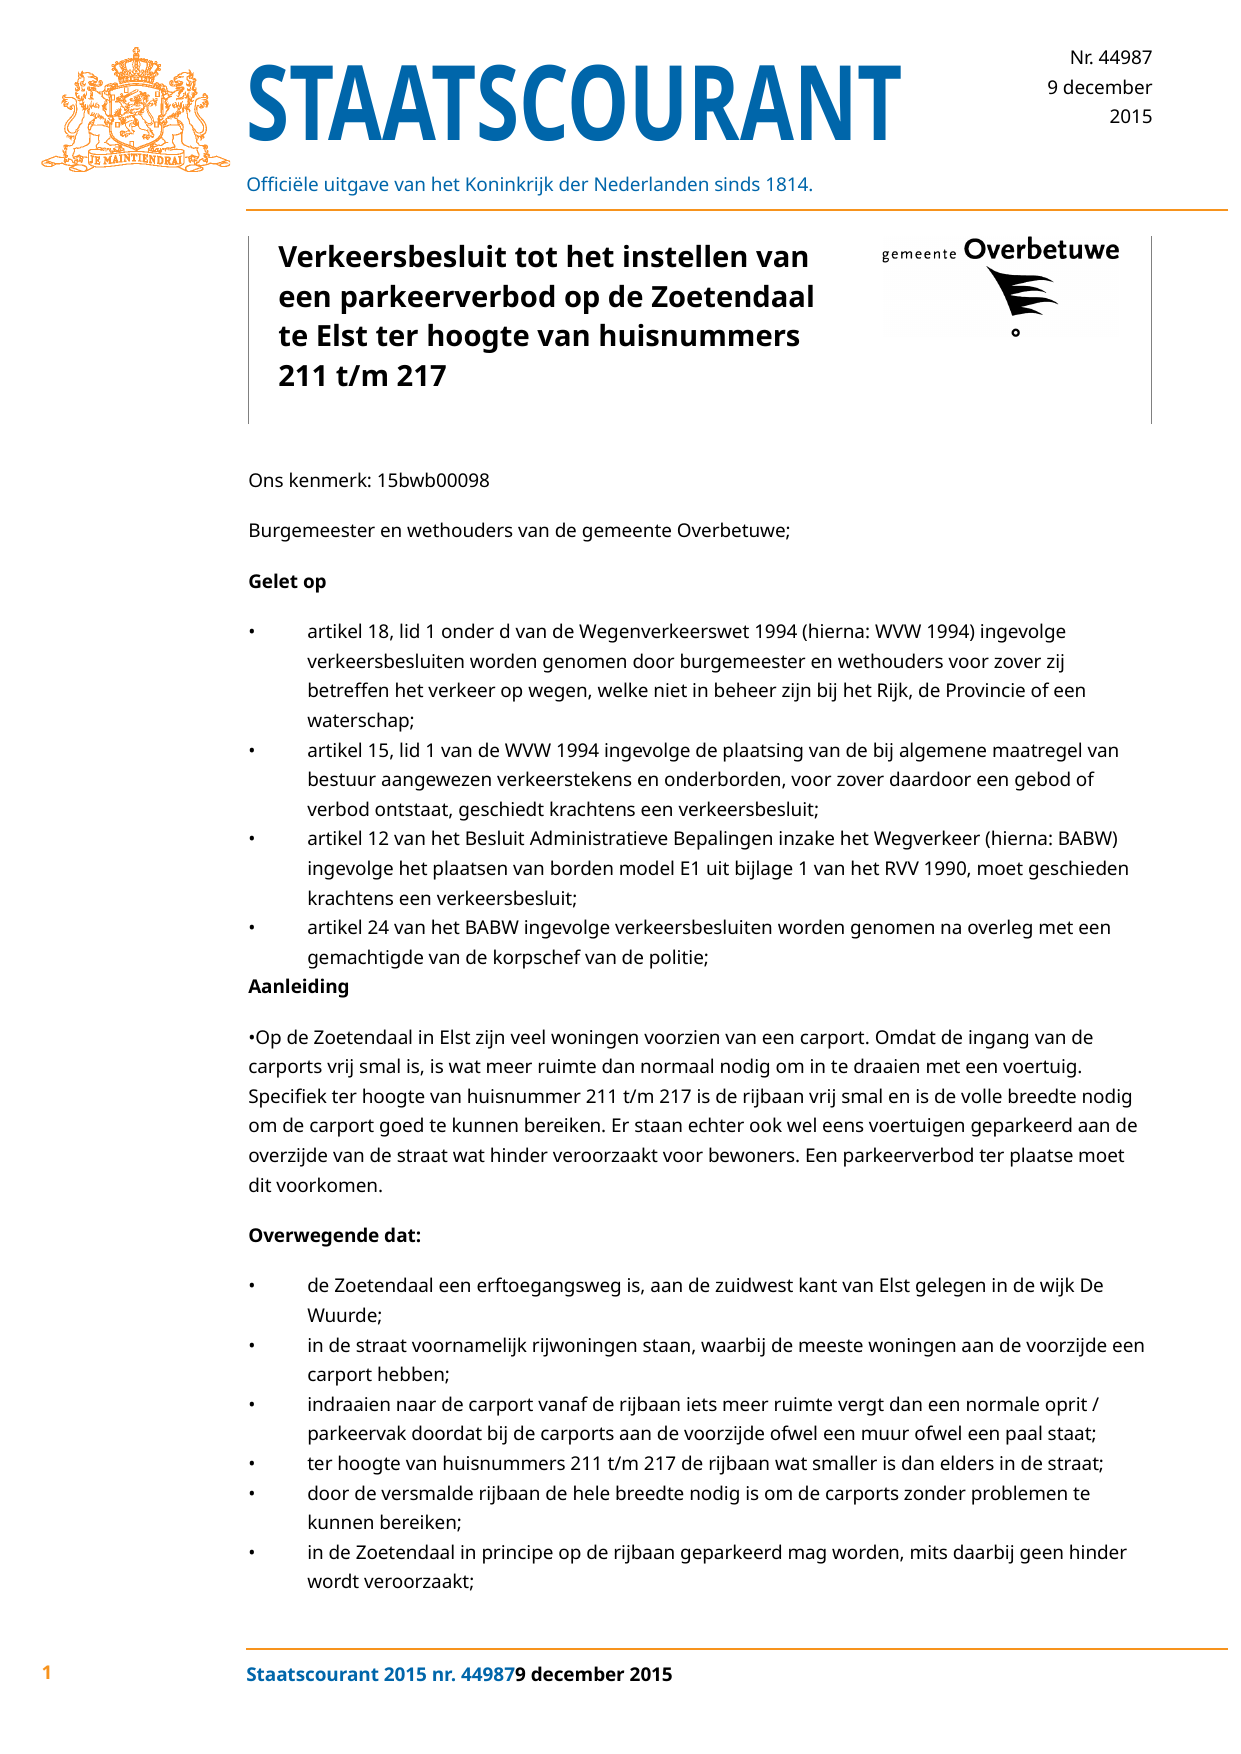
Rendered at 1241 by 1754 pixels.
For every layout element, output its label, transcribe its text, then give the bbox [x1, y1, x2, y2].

list de Zoetendaal een erftoegangsweg is, aan de zuidwest kant van Elst gelegen in de wijk De Wuurde; [248, 1273, 1152, 1328]
text Burgemeester en wethouders van de gemeente Overbetuwe; [248, 518, 1152, 543]
list indraaien naar de carport vanaf de rijbaan iets meer ruimte vergt dan een normale oprit / parkeervak doordat bij de carports aan de voorzijde ofwel een muur ofwel een paal staat; [248, 1391, 1152, 1446]
list artikel 24 van het BABW ingevolge verkeersbesluiten worden genomen na overleg met een gemachtigde van de korpschef van de politie; [248, 914, 1152, 970]
picture [41, 47, 231, 172]
text Aanleiding [248, 973, 1152, 999]
list door de versmalde rijbaan de hele breedte nodig is om de carports zonder problemen te kunnen bereiken; [248, 1480, 1152, 1535]
list ter hoogte van huisnummers 211 t/m 217 de rijbaan wat smaller is dan elders in de straat; [248, 1450, 1152, 1476]
table_header [850, 236, 1151, 424]
table_header Verkeersbesluit tot het instellen van een parkeerverbod op de Zoetendaal te Elst ter hoogte van huisnummers 211 t/m 217 [249, 236, 850, 424]
list in de Zoetendaal in principe op de rijbaan geparkeerd mag worden, mits daarbij geen hinder wordt veroorzaakt; [248, 1539, 1152, 1594]
list artikel 15, lid 1 van de WVW 1994 ingevolge de plaatsing van de bij algemene maatregel van bestuur aangewezen verkeerstekens en onderborden, voor zover daardoor een gebod of verbod ontstaat, geschiedt krachtens een verkeersbesluit; [248, 737, 1152, 822]
text Overwegende dat: [248, 1222, 1152, 1248]
list artikel 12 van het Besluit Administratieve Bepalingen inzake het Wegverkeer (hierna: BABW) ingevolge het plaatsen van borden model E1 uit bijlage 1 van het RVV 1990, moet geschieden krachtens een verkeersbesluit; [248, 826, 1152, 911]
picture [882, 236, 1119, 337]
list in de straat voornamelijk rijwoningen staan, waarbij de meeste woningen aan de voorzijde een carport hebben; [248, 1332, 1152, 1387]
text Ons kenmerk: 15bwb00098 [248, 467, 1152, 493]
text Gelet op [248, 568, 1152, 594]
list artikel 18, lid 1 onder d van de Wegenverkeerswet 1994 (hierna: WVW 1994) ingevolge verkeersbesluiten worden genomen door burgemeester en wethouders voor zover zij betreffen het verkeer op wegen, welke niet in beheer zijn bij het Rijk, de Provincie of een waterschap; [248, 618, 1152, 733]
text •Op de Zoetendaal in Elst zijn veel woningen voorzien van een carport. Omdat de ingang van de carports vrij smal is, is wat meer ruimte dan normaal nodig om in te draaien met een voertuig. Specifiek ter hoogte van huisnummer 211 t/m 217 is de rijbaan vrij smal en is de volle breedte nodig om de carport goed te kunnen bereiken. Er staan echter ook wel eens voertuigen geparkeerd aan de overzijde van de straat wat hinder veroorzaakt voor bewoners. Een parkeerverbod ter plaatse moet dit voorkomen. [248, 1024, 1152, 1198]
